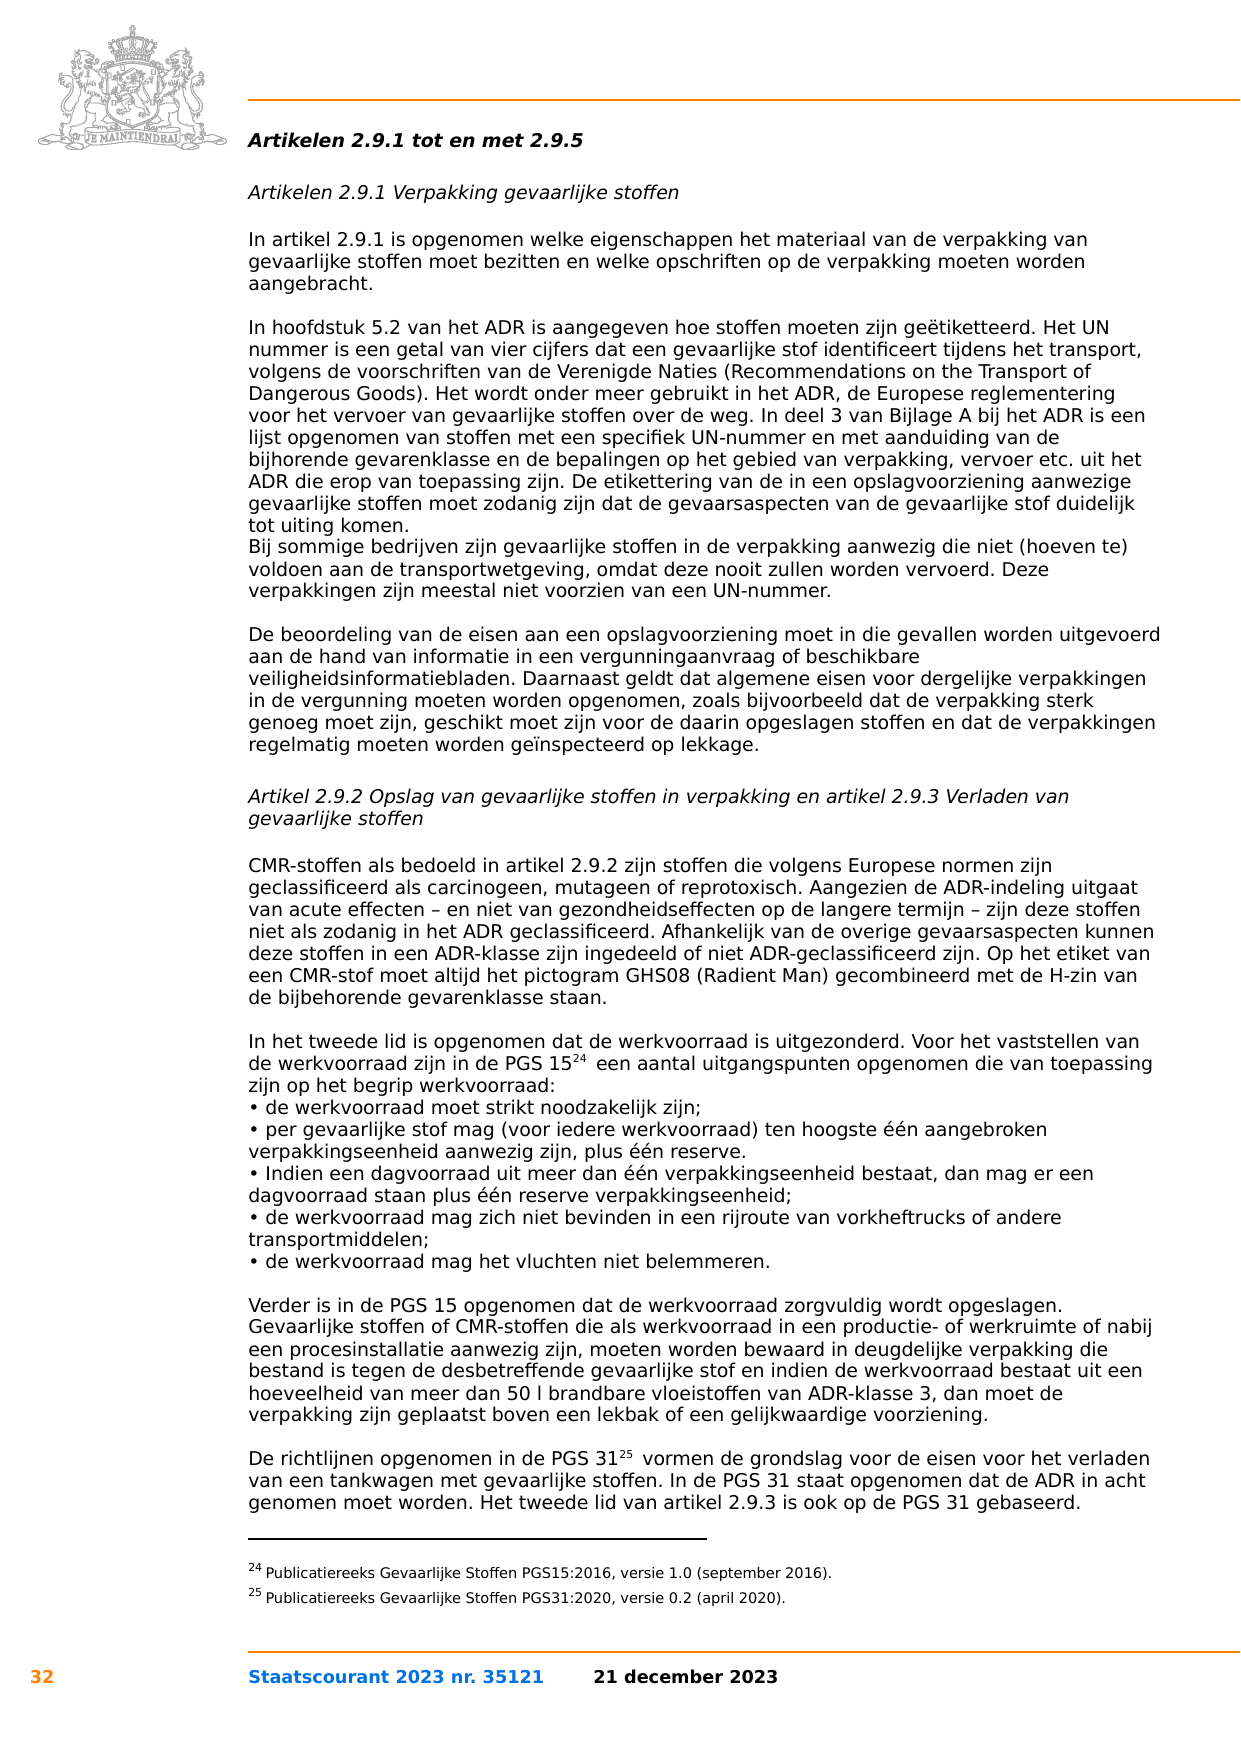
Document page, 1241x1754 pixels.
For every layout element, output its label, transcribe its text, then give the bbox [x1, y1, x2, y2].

picture [38, 25, 227, 150]
text In het tweede lid is opgenomen dat de werkvoorraad is uitgezonderd. Voor het vaststellen van de werkvoorraad zijn in de PGS 15 een aantal uitgangspunten opgenomen die van toepassing zijn op het begrip werkvoorraad: [248, 1031, 1163, 1097]
subtitle Artikelen 2.9.1 tot en met 2.9.5 [248, 130, 1163, 152]
text Bij sommige bedrijven zijn gevaarlijke stoffen in de verpakking aanwezig die niet (hoeven te) voldoen aan de transportwetgeving, omdat deze nooit zullen worden vervoerd. Deze verpakkingen zijn meestal niet voorzien van een UN-nummer. [248, 536, 1163, 602]
text Publicatiereeks Gevaarlijke Stoffen PGS15:2016, versie 1.0 (september 2016). [248, 1561, 1163, 1583]
text Verder is in de PGS 15 opgenomen dat de werkvoorraad zorgvuldig wordt opgeslagen. Gevaarlijke stoffen of CMR-stoffen die als werkvoorraad in een productie- of werkruimte of nabij een procesinstallatie aanwezig zijn, moeten worden bewaard in deugdelijke verpakking die bestand is tegen de desbetreffende gevaarlijke stof en indien de werkvoorraad bestaat uit een hoeveelheid van meer dan 50 l brandbare vloeistoffen van ADR-klasse 3, dan moet de verpakking zijn geplaatst boven een lekbak of een gelijkwaardige voorziening. [248, 1294, 1163, 1426]
text • Indien een dagvoorraad uit meer dan één verpakkingseenheid bestaat, dan mag er een dagvoorraad staan plus één reserve verpakkingseenheid; [248, 1163, 1163, 1207]
text In artikel 2.9.1 is opgenomen welke eigenschappen het materiaal van de verpakking van gevaarlijke stoffen moet bezitten en welke opschriften op de verpakking moeten worden aangebracht. [248, 229, 1163, 295]
text • de werkvoorraad moet strikt noodzakelijk zijn; [248, 1097, 1163, 1119]
subtitle Artikelen 2.9.1 Verpakking gevaarlijke stoffen [248, 182, 1163, 204]
text • de werkvoorraad mag zich niet bevinden in een rijroute van vorkheftrucks of andere transportmiddelen; [248, 1207, 1163, 1251]
text • de werkvoorraad mag het vluchten niet belemmeren. [248, 1251, 1163, 1273]
text De beoordeling van de eisen aan een opslagvoorziening moet in die gevallen worden uitgevoerd aan de hand van informatie in een vergunningaanvraag of beschikbare veiligheidsinformatiebladen. Daarnaast geldt dat algemene eisen voor dergelijke verpakkingen in de vergunning moeten worden opgenomen, zoals bijvoorbeeld dat de verpakking sterk genoeg moet zijn, geschikt moet zijn voor de daarin opgeslagen stoffen en dat de verpakkingen regelmatig moeten worden geïnspecteerd op lekkage. [248, 624, 1163, 756]
text In hoofdstuk 5.2 van het ADR is aangegeven hoe stoffen moeten zijn geëtiketteerd. Het UN nummer is een getal van vier cijfers dat een gevaarlijke stof identificeert tijdens het transport, volgens de voorschriften van de Verenigde Naties (Recommendations on the Transport of Dangerous Goods). Het wordt onder meer gebruikt in het ADR, de Europese reglementering voor het vervoer van gevaarlijke stoffen over de weg. In deel 3 van Bijlage A bij het ADR is een lijst opgenomen van stoffen met een specifiek UN-nummer en met aanduiding van de bijhorende gevarenklasse en de bepalingen op het gebied van verpakking, vervoer etc. uit het ADR die erop van toepassing zijn. De etikettering van de in een opslagvoorziening aanwezige gevaarlijke stoffen moet zodanig zijn dat de gevaarsaspecten van de gevaarlijke stof duidelijk tot uiting komen. [248, 317, 1163, 536]
text CMR-stoffen als bedoeld in artikel 2.9.2 zijn stoffen die volgens Europese normen zijn geclassificeerd als carcinogeen, mutageen of reprotoxisch. Aangezien de ADR-indeling uitgaat van acute effecten – en niet van gezondheidseffecten op de langere termijn – zijn deze stoffen niet als zodanig in het ADR geclassificeerd. Afhankelijk van de overige gevaarsaspecten kunnen deze stoffen in een ADR-klasse zijn ingedeeld of niet ADR-geclassificeerd zijn. Op het etiket van een CMR-stof moet altijd het pictogram GHS08 (Radient Man) gecombineerd met de H-zin van de bijbehorende gevarenklasse staan. [248, 855, 1163, 1009]
text • per gevaarlijke stof mag (voor iedere werkvoorraad) ten hoogste één aangebroken verpakkingseenheid aanwezig zijn, plus één reserve. [248, 1119, 1163, 1163]
subtitle Artikel 2.9.2 Opslag van gevaarlijke stoffen in verpakking en artikel 2.9.3 Verladen van gevaarlijke stoffen [248, 786, 1163, 830]
text Publicatiereeks Gevaarlijke Stoffen PGS31:2020, versie 0.2 (april 2020). [248, 1586, 1163, 1608]
text De richtlijnen opgenomen in de PGS 31 vormen de grondslag voor de eisen voor het verladen van een tankwagen met gevaarlijke stoffen. In de PGS 31 staat opgenomen dat de ADR in acht genomen moet worden. Het tweede lid van artikel 2.9.3 is ook op de PGS 31 gebaseerd. [248, 1448, 1163, 1514]
